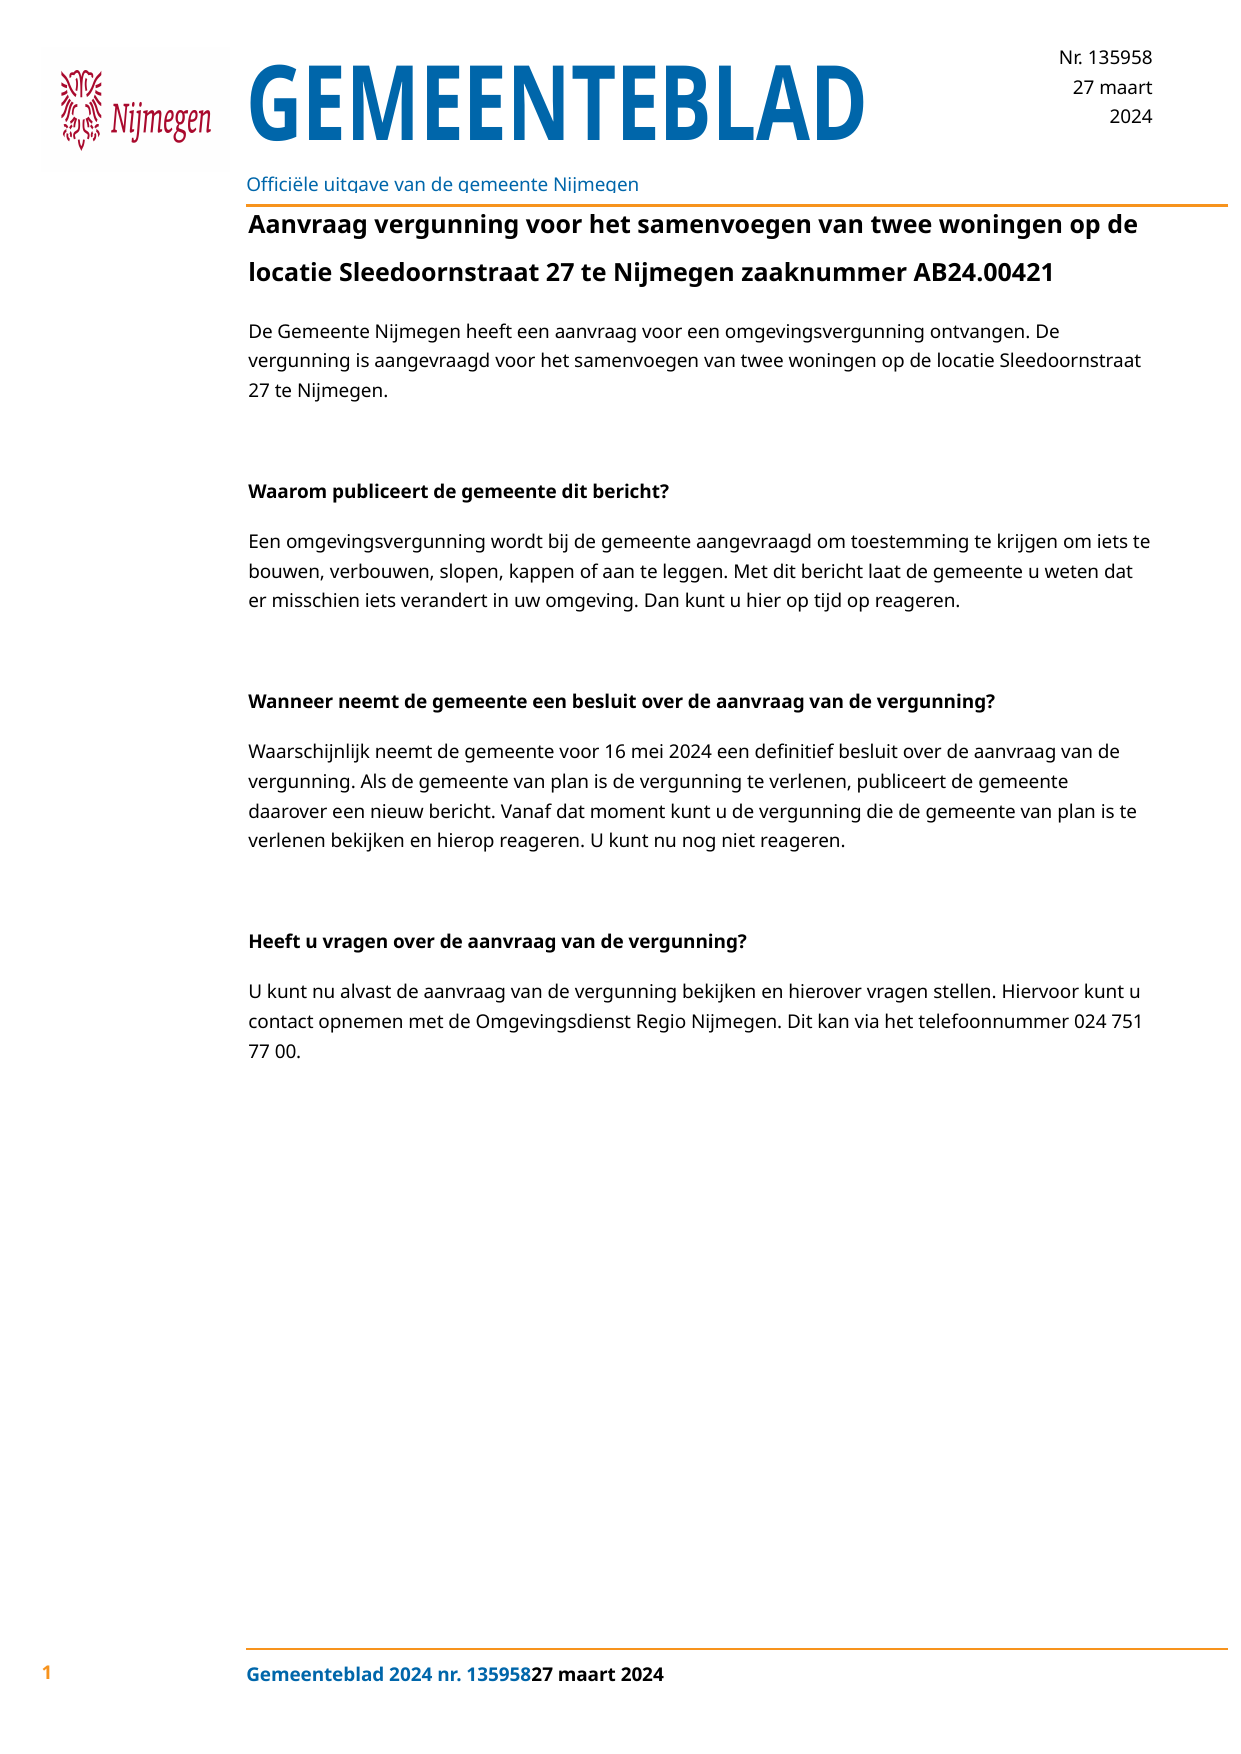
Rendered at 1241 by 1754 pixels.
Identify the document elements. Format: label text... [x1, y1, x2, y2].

text Wanneer neemt de gemeente een besluit over de aanvraag van de vergunning? [248, 688, 1152, 714]
text Waarom publiceert de gemeente dit bericht? [248, 478, 1152, 504]
text Aanvraag vergunning voor het samenvoegen van twee woningen op de locatie Sleedoornstraat 27 te Nijmegen zaaknummer AB24.00421 [248, 207, 1152, 288]
text De Gemeente Nijmegen heeft een aanvraag voor een omgevingsvergunning ontvangen. De vergunning is aangevraagd voor het samenvoegen van twee woningen op de locatie Sleedoornstraat 27 te Nijmegen. [248, 318, 1152, 403]
text Heeft u vragen over de aanvraag van de vergunning? [248, 928, 1152, 954]
text Waarschijnlijk neemt de gemeente voor 16 mei 2024 een definitief besluit over de aanvraag van de vergunning. Als de gemeente van plan is de vergunning te verlenen, publiceert de gemeente daarover een nieuw bericht. Vanaf dat moment kunt u de vergunning die de gemeente van plan is te verlenen bekijken en hierop reageren. U kunt nu nog niet reageren. [248, 739, 1152, 853]
text Een omgevingsvergunning wordt bij de gemeente aangevraagd om toestemming te krijgen om iets te bouwen, verbouwen, slopen, kappen of aan te leggen. Met dit bericht laat de gemeente u weten dat er misschien iets verandert in uw omgeving. Dan kunt u hier op tijd op reageren. [248, 528, 1152, 613]
picture [41, 47, 231, 172]
text U kunt nu alvast de aanvraag van de vergunning bekijken en hierover vragen stellen. Hiervoor kunt u contact opnemen met de Omgevingsdienst Regio Nijmegen. Dit kan via het telefoonnummer 024 751 77 00. [248, 979, 1152, 1064]
